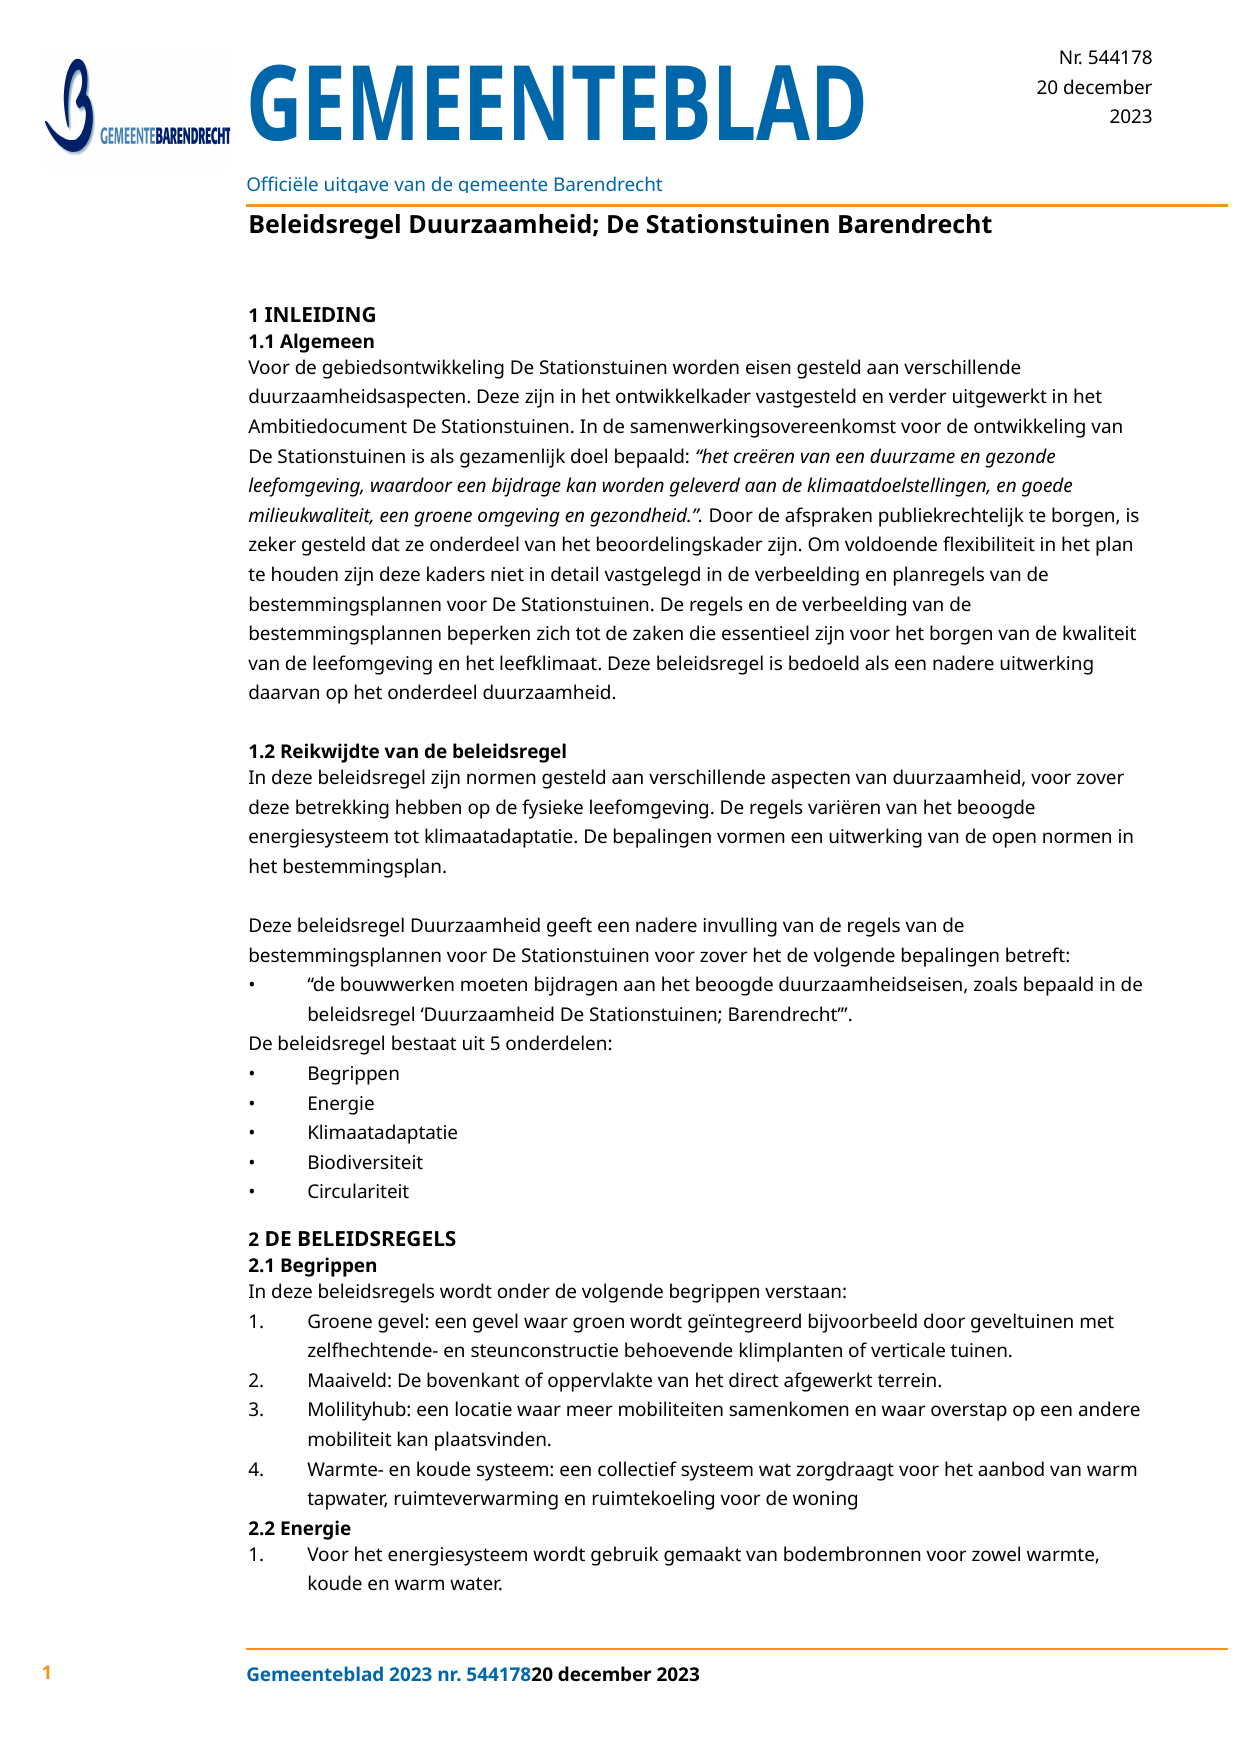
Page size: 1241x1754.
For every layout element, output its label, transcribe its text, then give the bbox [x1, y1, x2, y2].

list Begrippen [248, 1060, 1152, 1086]
text 1 INLEIDING [248, 300, 1152, 328]
text 1.2 Reikwijdte van de beleidsregel [248, 739, 1152, 764]
text De beleidsregel bestaat uit 5 onderdelen: [248, 1031, 1152, 1056]
text 2.1 Begrippen [248, 1253, 1152, 1278]
list “de bouwwerken moeten bijdragen aan het beoogde duurzaamheidseisen, zoals bepaald in de beleidsregel ‘Duurzaamheid De Stationstuinen; Barendrecht’”. [248, 971, 1152, 1027]
list Biodiversiteit [248, 1149, 1152, 1175]
list Circulariteit [248, 1178, 1152, 1204]
list Klimaatadaptatie [248, 1119, 1152, 1145]
list Groene gevel: een gevel waar groen wordt geïntegreerd bijvoorbeeld door geveltuinen met zelfhechtende- en steunconstructie behoevende klimplanten of verticale tuinen. [248, 1308, 1152, 1363]
text 1.1 Algemeen [248, 328, 1152, 354]
list Warmte- en koude systeem: een collectief systeem wat zorgdraagt voor het aanbod van warm tapwater, ruimteverwarming en ruimtekoeling voor de woning [248, 1456, 1152, 1511]
text Deze beleidsregel Duurzaamheid geeft een nadere invulling van de regels van de bestemmingsplannen voor De Stationstuinen voor zover het de volgende bepalingen betreft: [248, 912, 1152, 968]
list Energie [248, 1090, 1152, 1116]
text In deze beleidsregel zijn normen gesteld aan verschillende aspecten van duurzaamheid, voor zover deze betrekking hebben op de fysieke leefomgeving. De regels variëren van het beoogde energiesysteem tot klimaatadaptatie. De bepalingen vormen een uitwerking van de open normen in het bestemmingsplan. [248, 764, 1152, 879]
list Molilityhub: een locatie waar meer mobiliteiten samenkomen en waar overstap op een andere mobiliteit kan plaatsvinden. [248, 1397, 1152, 1452]
text Voor de gebiedsontwikkeling De Stationstuinen worden eisen gesteld aan verschillende duurzaamheidsaspecten. Deze zijn in het ontwikkelkader vastgesteld en verder uitgewerkt in het Ambitiedocument De Stationstuinen. In de samenwerkingsovereenkomst voor de ontwikkeling van De Stationstuinen is als gezamenlijk doel bepaald: “het creëren van een duurzame en gezonde leefomgeving, waardoor een bijdrage kan worden geleverd aan de klimaatdoelstellingen, en goede milieukwaliteit, een groene omgeving en gezondheid.”. Door de afspraken publiekrechtelijk te borgen, is zeker gesteld dat ze onderdeel van het beoordelingskader zijn. Om voldoende flexibiliteit in het plan te houden zijn deze kaders niet in detail vastgelegd in de verbeelding en planregels van de bestemmingsplannen voor De Stationstuinen. De regels en de verbeelding van de bestemmingsplannen beperken zich tot de zaken die essentieel zijn voor het borgen van de kwaliteit van de leefomgeving en het leefklimaat. Deze beleidsregel is bedoeld als een nadere uitwerking daarvan op het onderdeel duurzaamheid. [248, 354, 1152, 705]
list Maaiveld: De bovenkant of oppervlakte van het direct afgewerkt terrein. [248, 1367, 1152, 1393]
list Voor het energiesysteem wordt gebruik gemaakt van bodembronnen voor zowel warmte, koude en warm water. [248, 1541, 1152, 1596]
text 2 DE BELEIDSREGELS [248, 1224, 1152, 1253]
picture [41, 47, 231, 172]
text 2.2 Energie [248, 1515, 1152, 1541]
text Beleidsregel Duurzaamheid; De Stationstuinen Barendrecht [248, 207, 1152, 241]
text In deze beleidsregels wordt onder de volgende begrippen verstaan: [248, 1278, 1152, 1304]
